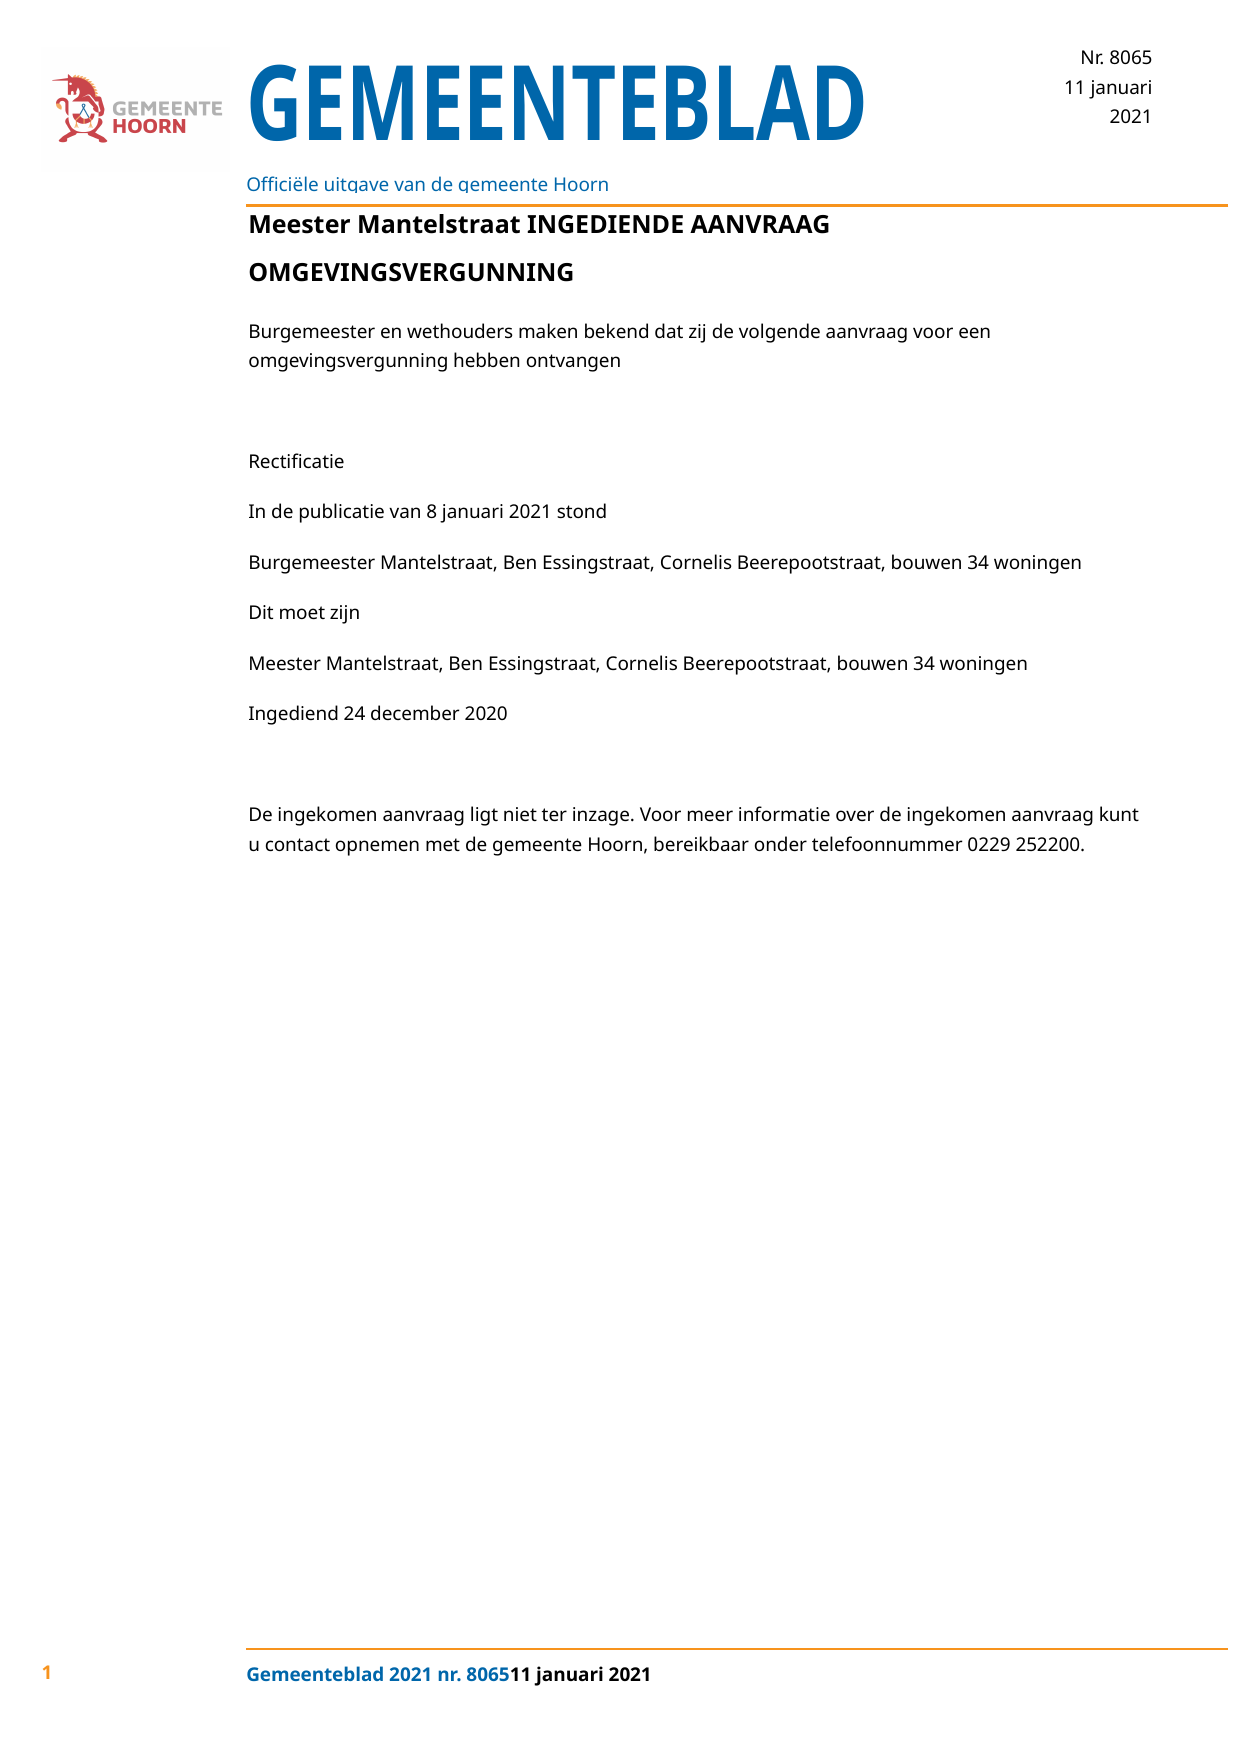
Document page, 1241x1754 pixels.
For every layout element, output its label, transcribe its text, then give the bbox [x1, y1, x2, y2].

text Meester Mantelstraat INGEDIENDE AANVRAAG OMGEVINGSVERGUNNING [248, 207, 1152, 288]
text Burgemeester Mantelstraat, Ben Essingstraat, Cornelis Beerepootstraat, bouwen 34 woningen [248, 549, 1152, 575]
text Ingediend 24 december 2020 [248, 700, 1152, 726]
picture [41, 47, 231, 172]
text Meester Mantelstraat, Ben Essingstraat, Cornelis Beerepootstraat, bouwen 34 woningen [248, 650, 1152, 676]
text De ingekomen aanvraag ligt niet ter inzage. Voor meer informatie over de ingekomen aanvraag kunt u contact opnemen met de gemeente Hoorn, bereikbaar onder telefoonnummer 0229 252200. [248, 801, 1152, 857]
text Dit moet zijn [248, 599, 1152, 625]
text In de publicatie van 8 januari 2021 stond [248, 499, 1152, 524]
text Rectificatie [248, 448, 1152, 474]
text Burgemeester en wethouders maken bekend dat zij de volgende aanvraag voor een omgevingsvergunning hebben ontvangen [248, 318, 1152, 373]
